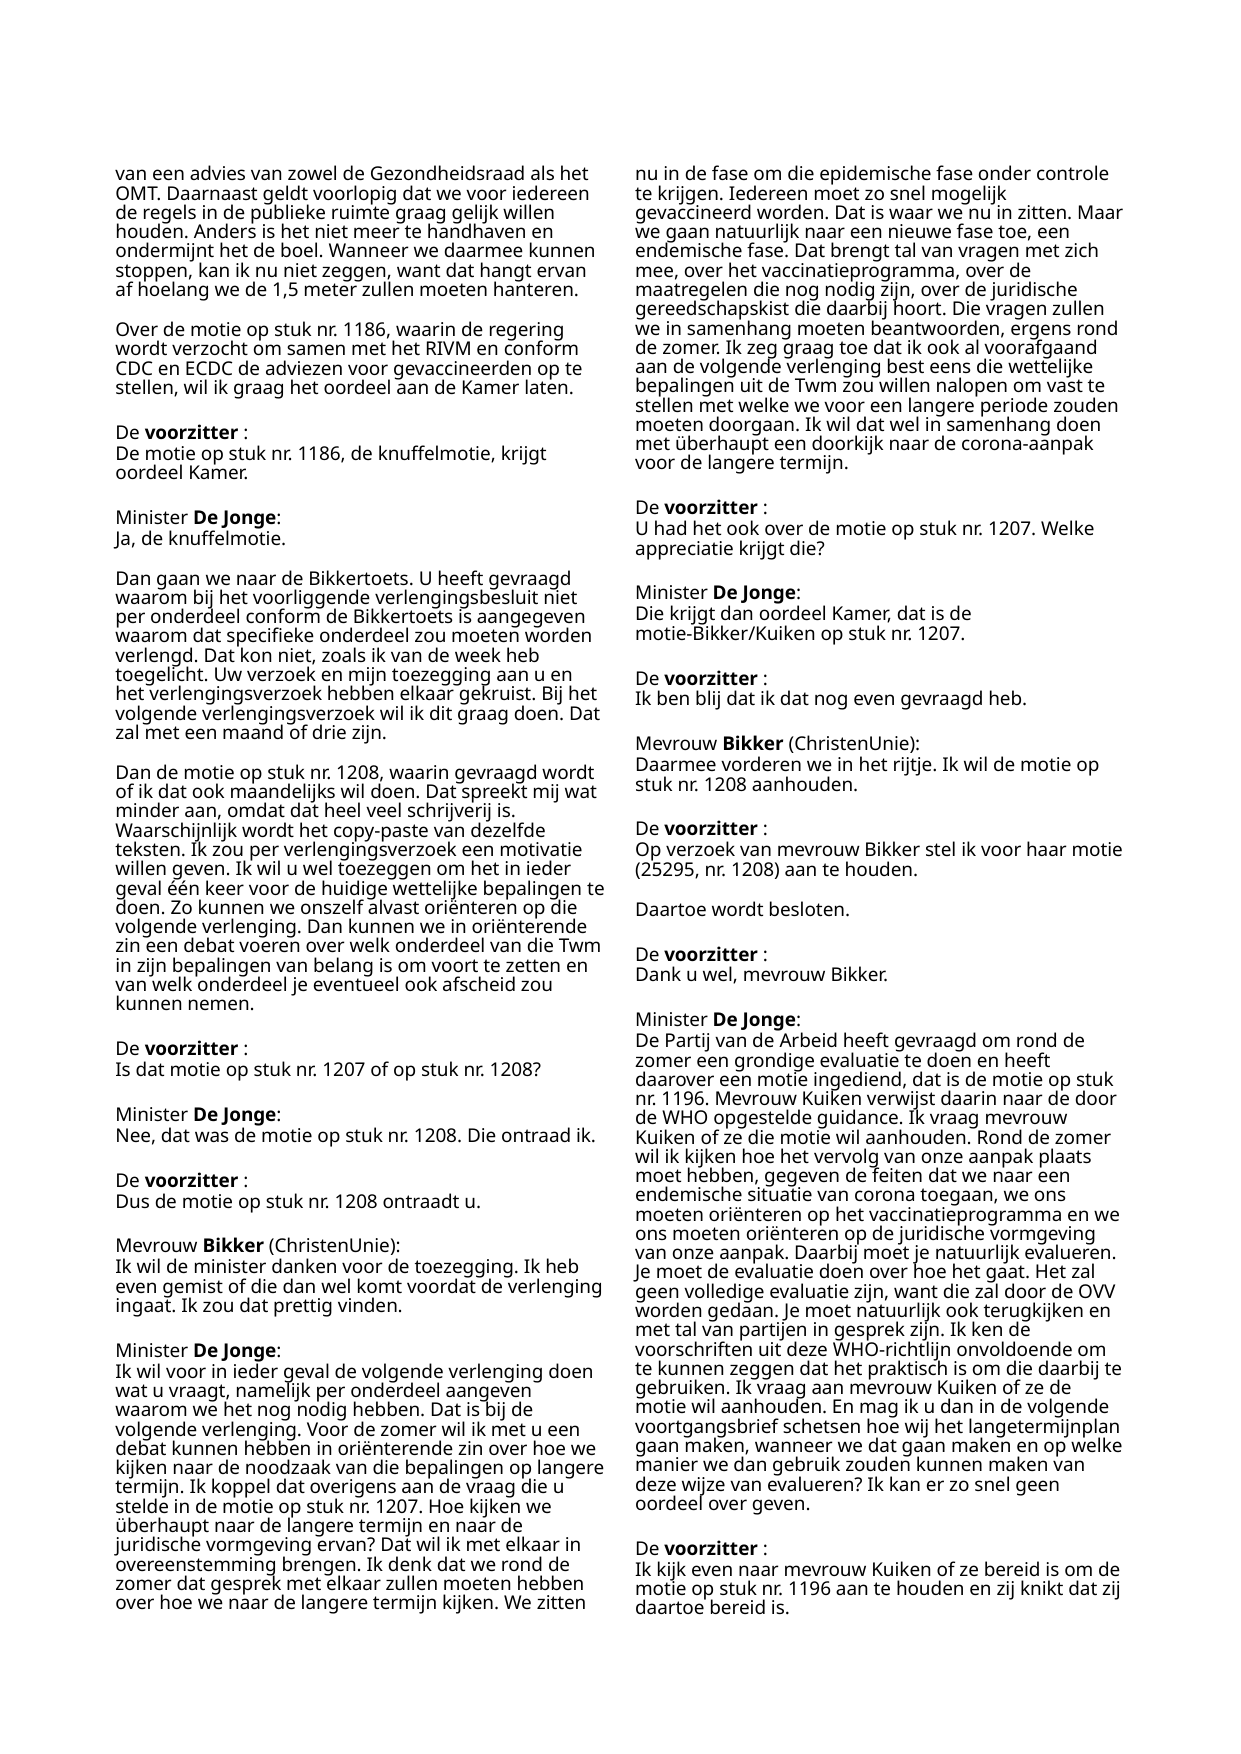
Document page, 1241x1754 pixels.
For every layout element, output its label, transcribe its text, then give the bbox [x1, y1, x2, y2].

text Ik ben blij dat ik dat nog even gevraagd heb. [635, 690, 1125, 710]
text Minister De Jonge: [635, 1007, 1125, 1032]
text Daarmee vorderen we in het rijtje. Ik wil de motie op stuk nr. 1208 aanhouden. [635, 756, 1125, 795]
text Dank u wel, mevrouw Bikker. [635, 966, 1125, 986]
text De motie op stuk nr. 1186, de knuffelmotie, krijgt oordeel Kamer. [115, 444, 605, 483]
text nu in de fase om die epidemische fase onder controle te krijgen. Iedereen moet zo snel mogelijk gevaccineerd worden. Dat is waar we nu in zitten. Maar we gaan natuurlijk naar een nieuwe fase toe, een endemische fase. Dat brengt tal van vragen met zich mee, over het vaccinatieprogramma, over de maatregelen die nog nodig zijn, over de juridische gereedschapskist die daarbij hoort. Die vragen zullen we in samenhang moeten beantwoorden, ergens rond de zomer. Ik zeg graag toe dat ik ook al voorafgaand aan de volgende verlenging best eens die wettelijke bepalingen uit de Twm zou willen nalopen om vast te stellen met welke we voor een langere periode zouden moeten doorgaan. Ik wil dat wel in samenhang doen met überhaupt een doorkijk naar de corona-aanpak voor de langere termijn. [635, 165, 1125, 474]
text Minister De Jonge: [635, 579, 1125, 605]
text Ik wil de minister danken voor de toezegging. Ik heb even gemist of die dan wel komt voordat de verlenging ingaat. Ik zou dat prettig vinden. [115, 1258, 605, 1316]
text Die krijgt dan oordeel Kamer, dat is de motie-Bikker/Kuiken op stuk nr. 1207. [635, 605, 1125, 644]
text Minister De Jonge: [115, 1101, 605, 1127]
text De voorzitter : [115, 1035, 605, 1061]
text De voorzitter : [635, 941, 1125, 966]
text Dan gaan we naar de Bikkertoets. U heeft gevraagd waarom bij het voorliggende verlengingsbesluit niet per onderdeel conform de Bikkertoets is aangegeven waarom dat specifieke onderdeel zou moeten worden verlengd. Dat kon niet, zoals ik van de week heb toegelicht. Uw verzoek en mijn toezegging aan u en het verlengingsverzoek hebben elkaar gekruist. Bij het volgende verlengingsverzoek wil ik dit graag doen. Dat zal met een maand of drie zijn. [115, 570, 605, 743]
text De voorzitter : [635, 1535, 1125, 1561]
text De voorzitter : [635, 816, 1125, 841]
text Ik wil voor in ieder geval de volgende verlenging doen wat u vraagt, namelijk per onderdeel aangeven waarom we het nog nodig hebben. Dat is bij de volgende verlenging. Voor de zomer wil ik met u een debat kunnen hebben in oriënterende zin over hoe we kijken naar de noodzaak van die bepalingen op langere termijn. Ik koppel dat overigens aan de vraag die u stelde in de motie op stuk nr. 1207. Hoe kijken we überhaupt naar de langere termijn en naar de juridische vormgeving ervan? Dat wil ik met elkaar in overeenstemming brengen. Ik denk dat we rond de zomer dat gesprek met elkaar zullen moeten hebben over hoe we naar de langere termijn kijken. We zitten [115, 1363, 605, 1613]
text Ja, de knuffelmotie. [115, 530, 605, 549]
text De voorzitter : [115, 1167, 605, 1193]
text Op verzoek van mevrouw Bikker stel ik voor haar motie (25295, nr. 1208) aan te houden. [635, 841, 1125, 880]
text Over de motie op stuk nr. 1186, waarin de regering wordt verzocht om samen met het RIVM en conform CDC en ECDC de adviezen voor gevaccineerden op te stellen, wil ik graag het oordeel aan de Kamer laten. [115, 321, 605, 398]
text Dan de motie op stuk nr. 1208, waarin gevraagd wordt of ik dat ook maandelijks wil doen. Dat spreekt mij wat minder aan, omdat dat heel veel schrijverij is. Waarschijnlijk wordt het copy-paste van dezelfde teksten. Ik zou per verlengingsverzoek een motivatie willen geven. Ik wil u wel toezeggen om het in ieder geval één keer voor de huidige wettelijke bepalingen te doen. Zo kunnen we onszelf alvast oriënteren op die volgende verlenging. Dan kunnen we in oriënterende zin een debat voeren over welk onderdeel van die Twm in zijn bepalingen van belang is om voort te zetten en van welk onderdeel je eventueel ook afscheid zou kunnen nemen. [115, 764, 605, 1014]
text U had het ook over de motie op stuk nr. 1207. Welke appreciatie krijgt die? [635, 520, 1125, 559]
text Minister De Jonge: [115, 504, 605, 530]
text Mevrouw Bikker (ChristenUnie): [635, 731, 1125, 756]
text De Partij van de Arbeid heeft gevraagd om rond de zomer een grondige evaluatie te doen en heeft daarover een motie ingediend, dat is de motie op stuk nr. 1196. Mevrouw Kuiken verwijst daarin naar de door de WHO opgestelde guidance. Ik vraag mevrouw Kuiken of ze die motie wil aanhouden. Rond de zomer wil ik kijken hoe het vervolg van onze aanpak plaats moet hebben, gegeven de feiten dat we naar een endemische situatie van corona toegaan, we ons moeten oriënteren op het vaccinatieprogramma en we ons moeten oriënteren op de juridische vormgeving van onze aanpak. Daarbij moet je natuurlijk evalueren. Je moet de evaluatie doen over hoe het gaat. Het zal geen volledige evaluatie zijn, want die zal door de OVV worden gedaan. Je moet natuurlijk ook terugkijken en met tal van partijen in gesprek zijn. Ik ken de voorschriften uit deze WHO-richtlijn onvoldoende om te kunnen zeggen dat het praktisch is om die daarbij te gebruiken. Ik vraag aan mevrouw Kuiken of ze de motie wil aanhouden. En mag ik u dan in de volgende voortgangsbrief schetsen hoe wij het langetermijnplan gaan maken, wanneer we dat gaan maken en op welke manier we dan gebruik zouden kunnen maken van deze wijze van evalueren? Ik kan er zo snel geen oordeel over geven. [635, 1032, 1125, 1514]
text De voorzitter : [115, 419, 605, 444]
text van een advies van zowel de Gezondheidsraad als het OMT. Daarnaast geldt voorlopig dat we voor iedereen de regels in de publieke ruimte graag gelijk willen houden. Anders is het niet meer te handhaven en ondermijnt het de boel. Wanneer we daarmee kunnen stoppen, kan ik nu niet zeggen, want dat hangt ervan af hoelang we de 1,5 meter zullen moeten hanteren. [115, 165, 605, 300]
text Minister De Jonge: [115, 1337, 605, 1363]
text Ik kijk even naar mevrouw Kuiken of ze bereid is om de motie op stuk nr. 1196 aan te houden en zij knikt dat zij daartoe bereid is. [635, 1561, 1125, 1618]
text Nee, dat was de motie op stuk nr. 1208. Die ontraad ik. [115, 1127, 605, 1146]
text Mevrouw Bikker (ChristenUnie): [115, 1233, 605, 1258]
text Is dat motie op stuk nr. 1207 of op stuk nr. 1208? [115, 1061, 605, 1080]
text De voorzitter : [635, 665, 1125, 690]
text Dus de motie op stuk nr. 1208 ontraadt u. [115, 1193, 605, 1212]
text De voorzitter : [635, 494, 1125, 520]
text Daartoe wordt besloten. [635, 901, 1125, 920]
